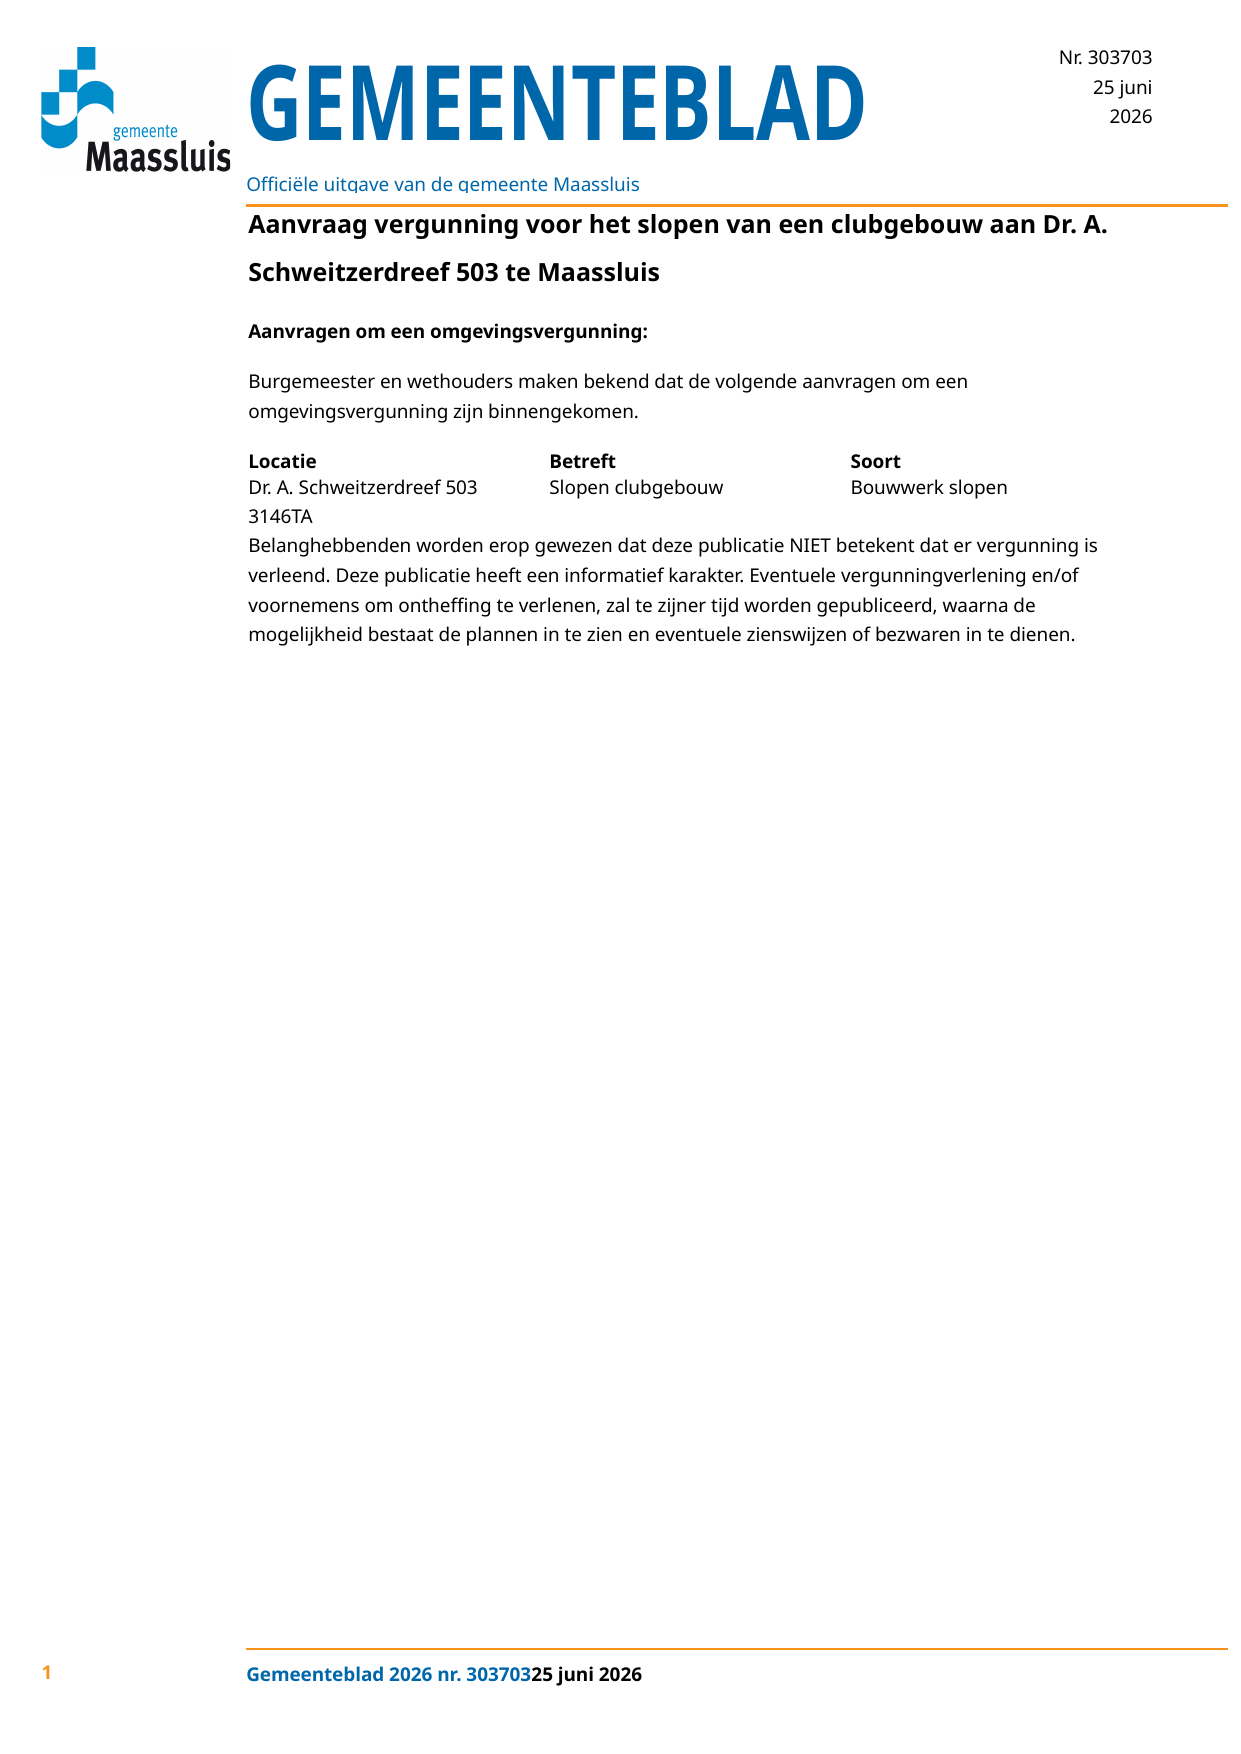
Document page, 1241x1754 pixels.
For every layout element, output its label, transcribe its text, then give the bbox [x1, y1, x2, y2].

table_header Betreft [549, 449, 850, 474]
table_cell Bouwwerk slopen [850, 474, 1152, 529]
table_cell Slopen clubgebouw [549, 474, 850, 529]
text Aanvraag vergunning voor het slopen van een clubgebouw aan Dr. A. Schweitzerdreef 503 te Maassluis [248, 207, 1152, 288]
picture [41, 47, 77, 92]
text Belanghebbenden worden erop gewezen dat deze publicatie NIET betekent dat er vergunning is verleend. Deze publicatie heeft een informatief karakter. Eventuele vergunningverlening en/of voornemens om ontheffing te verlenen, zal te zijner tijd worden gepubliceerd, waarna de mogelijkheid bestaat de plannen in te zien en eventuele zienswijzen of bezwaren in te dienen. [248, 533, 1152, 647]
table_header Soort [850, 449, 1152, 474]
table_header Locatie [248, 449, 549, 474]
text Aanvragen om een omgevingsvergunning: [248, 318, 1152, 344]
table_cell Dr. A. Schweitzerdreef 503 3146TA [248, 474, 549, 529]
picture [41, 47, 231, 172]
text Burgemeester en wethouders maken bekend dat de volgende aanvragen om een omgevingsvergunning zijn binnengekomen. [248, 368, 1152, 424]
